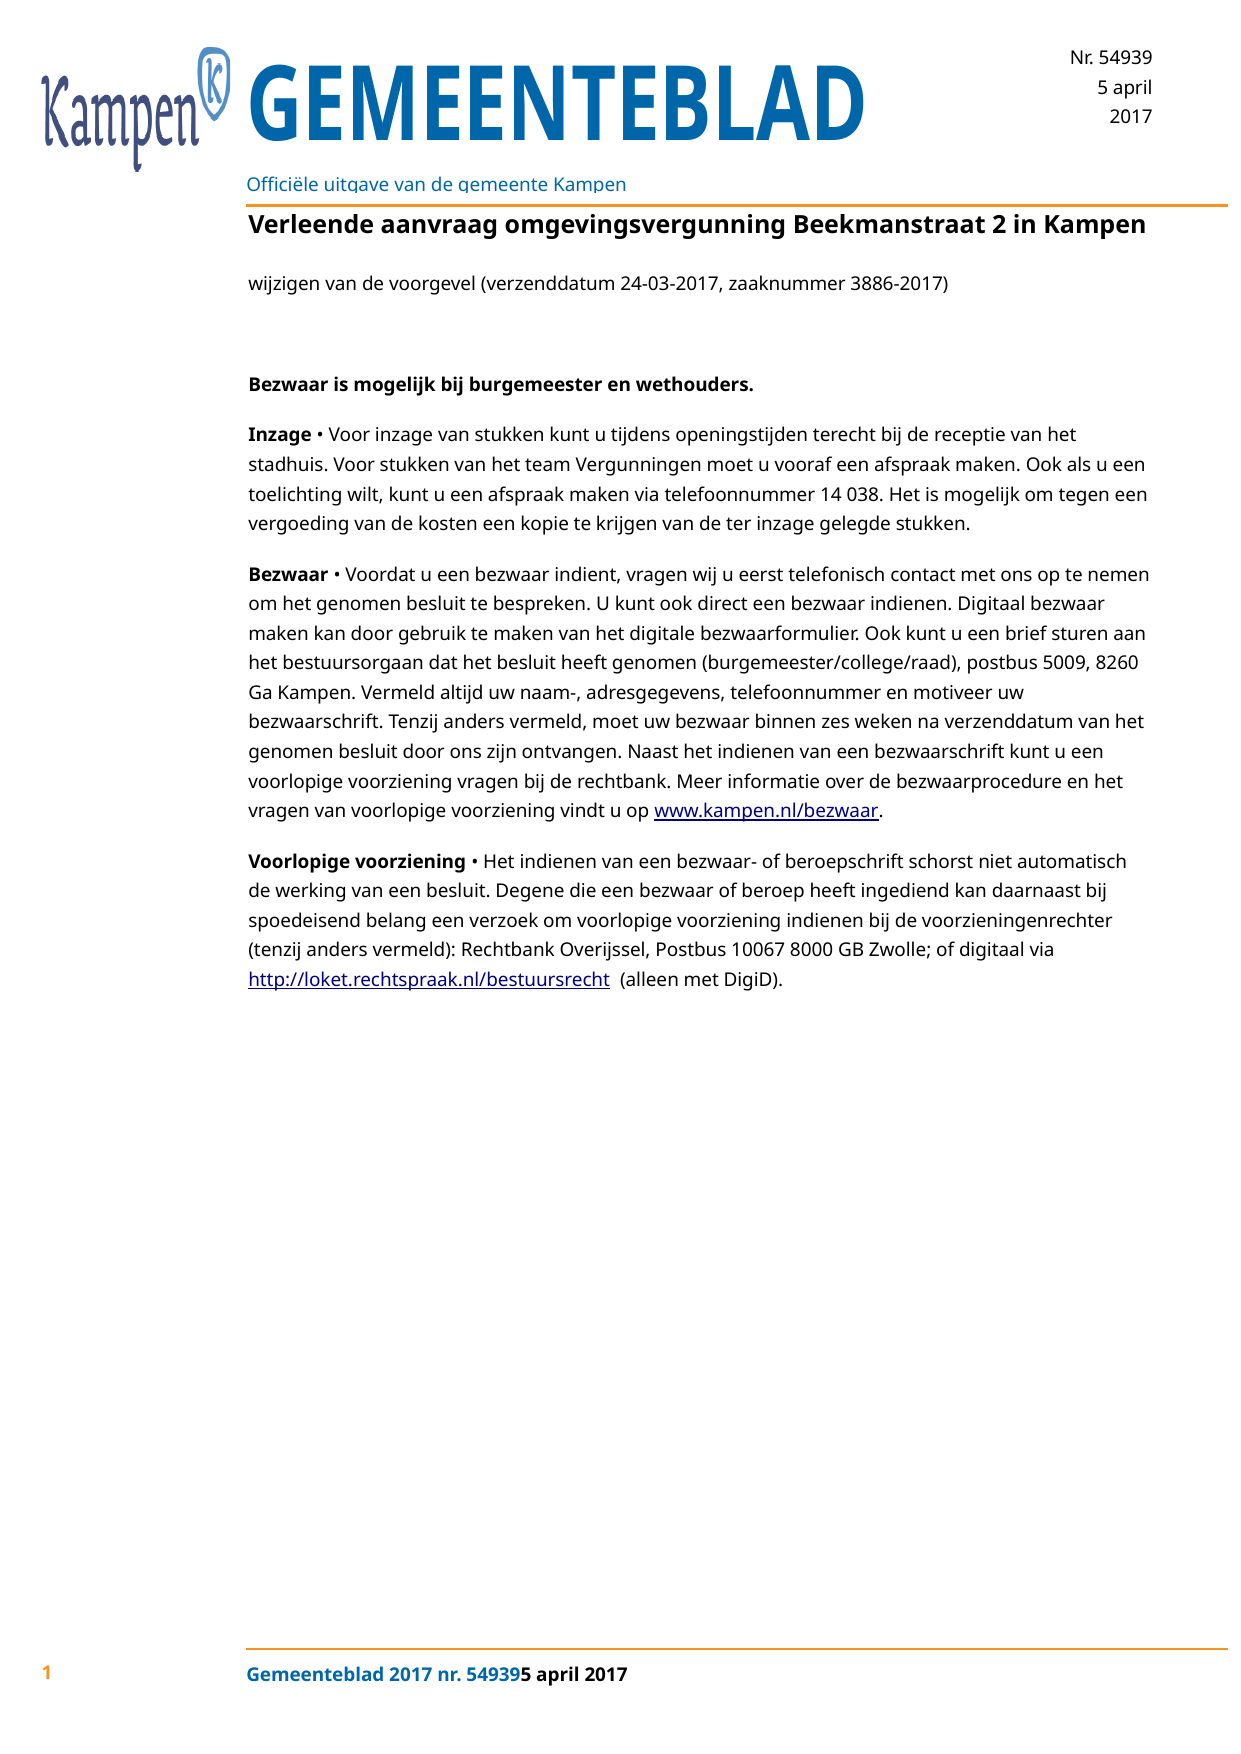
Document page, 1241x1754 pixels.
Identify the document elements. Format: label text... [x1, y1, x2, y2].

text Bezwaar • Voordat u een bezwaar indient, vragen wij u eerst telefonisch contact met ons op te nemen om het genomen besluit te bespreken. U kunt ook direct een bezwaar indienen. Digitaal bezwaar maken kan door gebruik te maken van het digitale bezwaarformulier. Ook kunt u een brief sturen aan het bestuursorgaan dat het besluit heeft genomen (burgemeester/college/raad), postbus 5009, 8260 Ga Kampen. Vermeld altijd uw naam-, adresgegevens, telefoonnummer en motiveer uw bezwaarschrift. Tenzij anders vermeld, moet uw bezwaar binnen zes weken na verzenddatum van het genomen besluit door ons zijn ontvangen. Naast het indienen van een bezwaarschrift kunt u een voorlopige voorziening vragen bij de rechtbank. Meer informatie over de bezwaarprocedure en het vragen van voorlopige voorziening vindt u op www.kampen.nl/bezwaar. [248, 561, 1152, 823]
text Inzage • Voor inzage van stukken kunt u tijdens openingstijden terecht bij de receptie van het stadhuis. Voor stukken van het team Vergunningen moet u vooraf een afspraak maken. Ook als u een toelichting wilt, kunt u een afspraak maken via telefoonnummer 14 038. Het is mogelijk om tegen een vergoeding van de kosten een kopie te krijgen van de ter inzage gelegde stukken. [248, 422, 1152, 536]
text Verleende aanvraag omgevingsvergunning Beekmanstraat 2 in Kampen [248, 207, 1152, 241]
text wijzigen van de voorgevel (verzenddatum 24-03-2017, zaaknummer 3886-2017) [248, 270, 1152, 296]
text Voorlopige voorziening • Het indienen van een bezwaar- of beroepschrift schorst niet automatisch de werking van een besluit. Degene die een bezwaar of beroep heeft ingediend kan daarnaast bij spoedeisend belang een verzoek om voorlopige voorziening indienen bij de voorzieningenrechter (tenzij anders vermeld): Rechtbank Overijssel, Postbus 10067 8000 GB Zwolle; of digitaal via http://loket.rechtspraak.nl/bestuursrecht (alleen met DigiD). [248, 848, 1152, 992]
picture [41, 47, 231, 172]
text Bezwaar is mogelijk bij burgemeester en wethouders. [248, 371, 1152, 397]
